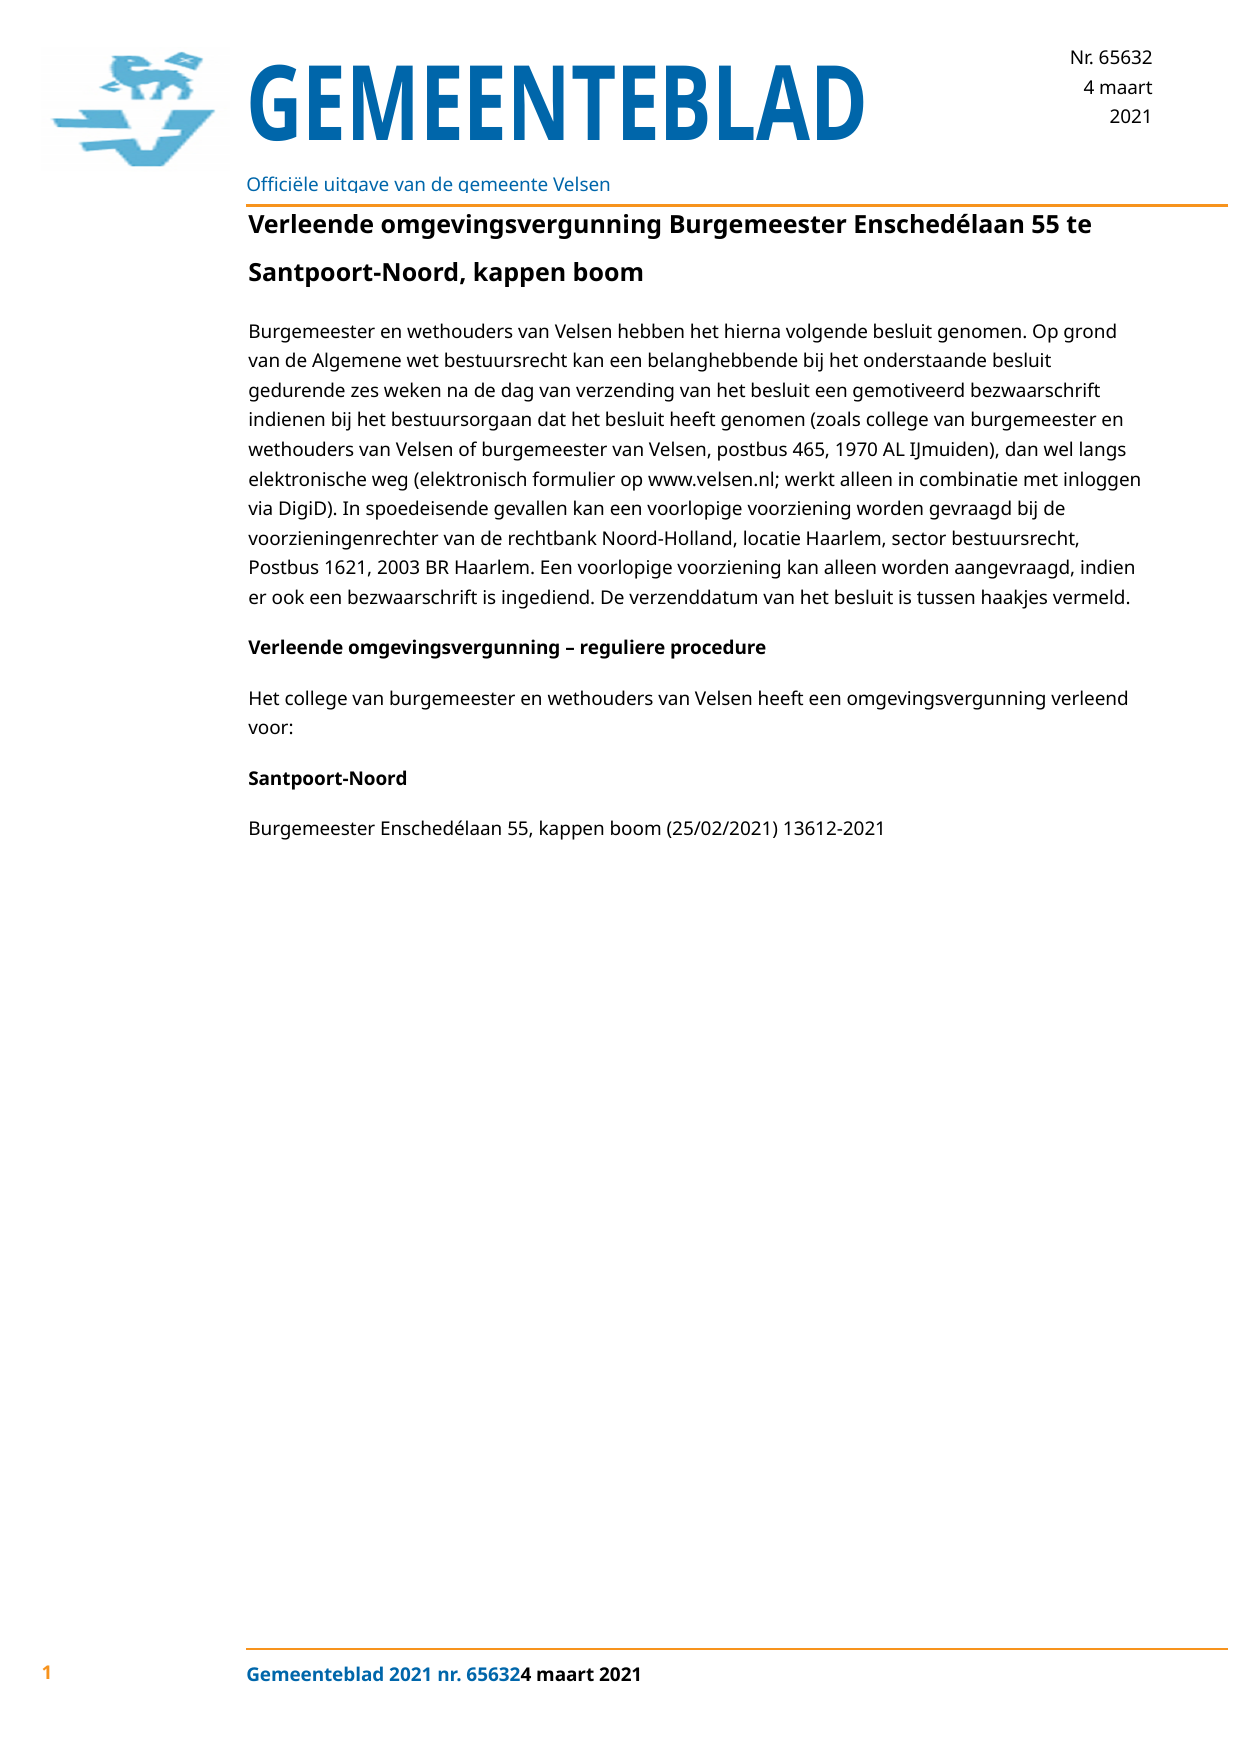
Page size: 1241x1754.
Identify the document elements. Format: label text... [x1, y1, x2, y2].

text Burgemeester en wethouders van Velsen hebben het hierna volgende besluit genomen. Op grond van de Algemene wet bestuursrecht kan een belanghebbende bij het onderstaande besluit gedurende zes weken na de dag van verzending van het besluit een gemotiveerd bezwaarschrift indienen bij het bestuursorgaan dat het besluit heeft genomen (zoals college van burgemeester en wethouders van Velsen of burgemeester van Velsen, postbus 465, 1970 AL IJmuiden), dan wel langs elektronische weg (elektronisch formulier op www.velsen.nl; werkt alleen in combinatie met inloggen via DigiD). In spoedeisende gevallen kan een voorlopige voorziening worden gevraagd bij de voorzieningenrechter van de rechtbank Noord-Holland, locatie Haarlem, sector bestuursrecht, Postbus 1621, 2003 BR Haarlem. Een voorlopige voorziening kan alleen worden aangevraagd, indien er ook een bezwaarschrift is ingediend. De verzenddatum van het besluit is tussen haakjes vermeld. [248, 318, 1152, 610]
text Santpoort-Noord [248, 765, 1152, 791]
text Burgemeester Enschedélaan 55, kappen boom (25/02/2021) 13612-2021 [248, 815, 1152, 841]
text Verleende omgevingsvergunning Burgemeester Enschedélaan 55 te Santpoort-Noord, kappen boom [248, 207, 1152, 288]
text Verleende omgevingsvergunning – reguliere procedure [248, 634, 1152, 660]
picture [41, 47, 231, 172]
text Het college van burgemeester en wethouders van Velsen heeft een omgevingsvergunning verleend voor: [248, 685, 1152, 740]
